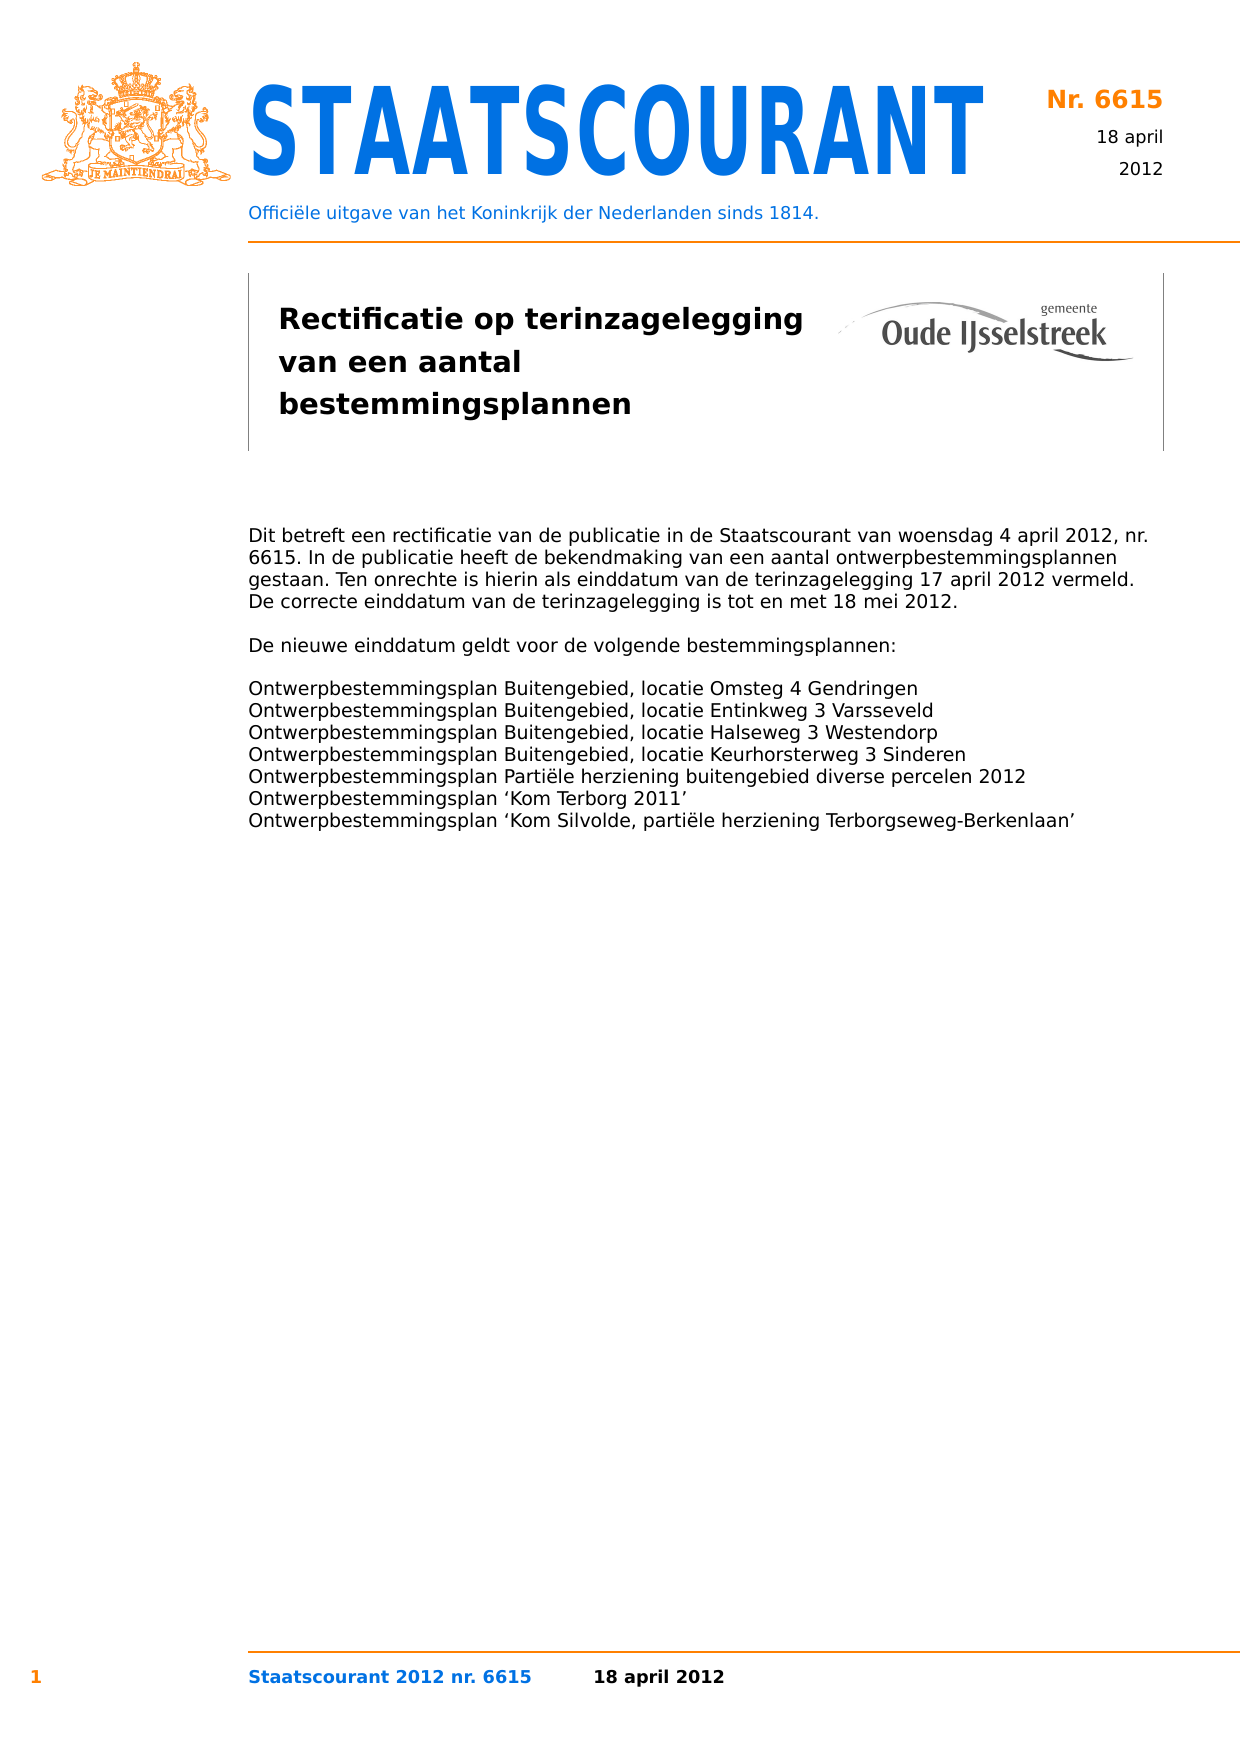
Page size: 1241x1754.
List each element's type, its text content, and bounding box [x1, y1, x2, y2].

table_cell 2012 [998, 153, 1240, 203]
subtitle Rectificatie op terinzagelegging van een aantal bestemmingsplannen [249, 273, 1163, 451]
text Ontwerpbestemmingsplan Partiële herziening buitengebied diverse percelen 2012 [248, 766, 1163, 788]
table_cell Officiële uitgave van het Koninkrijk der Nederlanden sinds 1814. [248, 203, 1240, 241]
text Ontwerpbestemmingsplan Buitengebied, locatie Halseweg 3 Westendorp [248, 722, 1163, 744]
text Ontwerpbestemmingsplan Buitengebied, locatie Entinkweg 3 Varsseveld [248, 700, 1163, 722]
table_header Nr. 6615 [998, 62, 1240, 121]
table_cell 18 april [998, 121, 1240, 153]
picture [41, 62, 231, 186]
table_header STAATSCOURANT [248, 62, 998, 203]
table_header [25, 62, 248, 241]
text Ontwerpbestemmingsplan ‘Kom Terborg 2011’ [248, 788, 1163, 810]
text Dit betreft een rectificatie van de publicatie in de Staatscourant van woensdag 4 april 2012, nr. 6615. In de publicatie heeft de bekendmaking van een aantal ontwerpbestemmingsplannen gestaan. Ten onrechte is hierin als einddatum van de terinzagelegging 17 april 2012 vermeld. De correcte einddatum van de terinzagelegging is tot en met 18 mei 2012. [248, 525, 1163, 613]
text De nieuwe einddatum geldt voor de volgende bestemmingsplannen: [248, 634, 1163, 656]
text Ontwerpbestemmingsplan ‘Kom Silvolde, partiële herziening Terborgseweg-Berkenlaan’ [248, 810, 1163, 832]
text Ontwerpbestemmingsplan Buitengebied, locatie Omsteg 4 Gendringen [248, 678, 1163, 700]
picture [838, 302, 1134, 362]
text Ontwerpbestemmingsplan Buitengebied, locatie Keurhorsterweg 3 Sinderen [248, 744, 1163, 766]
